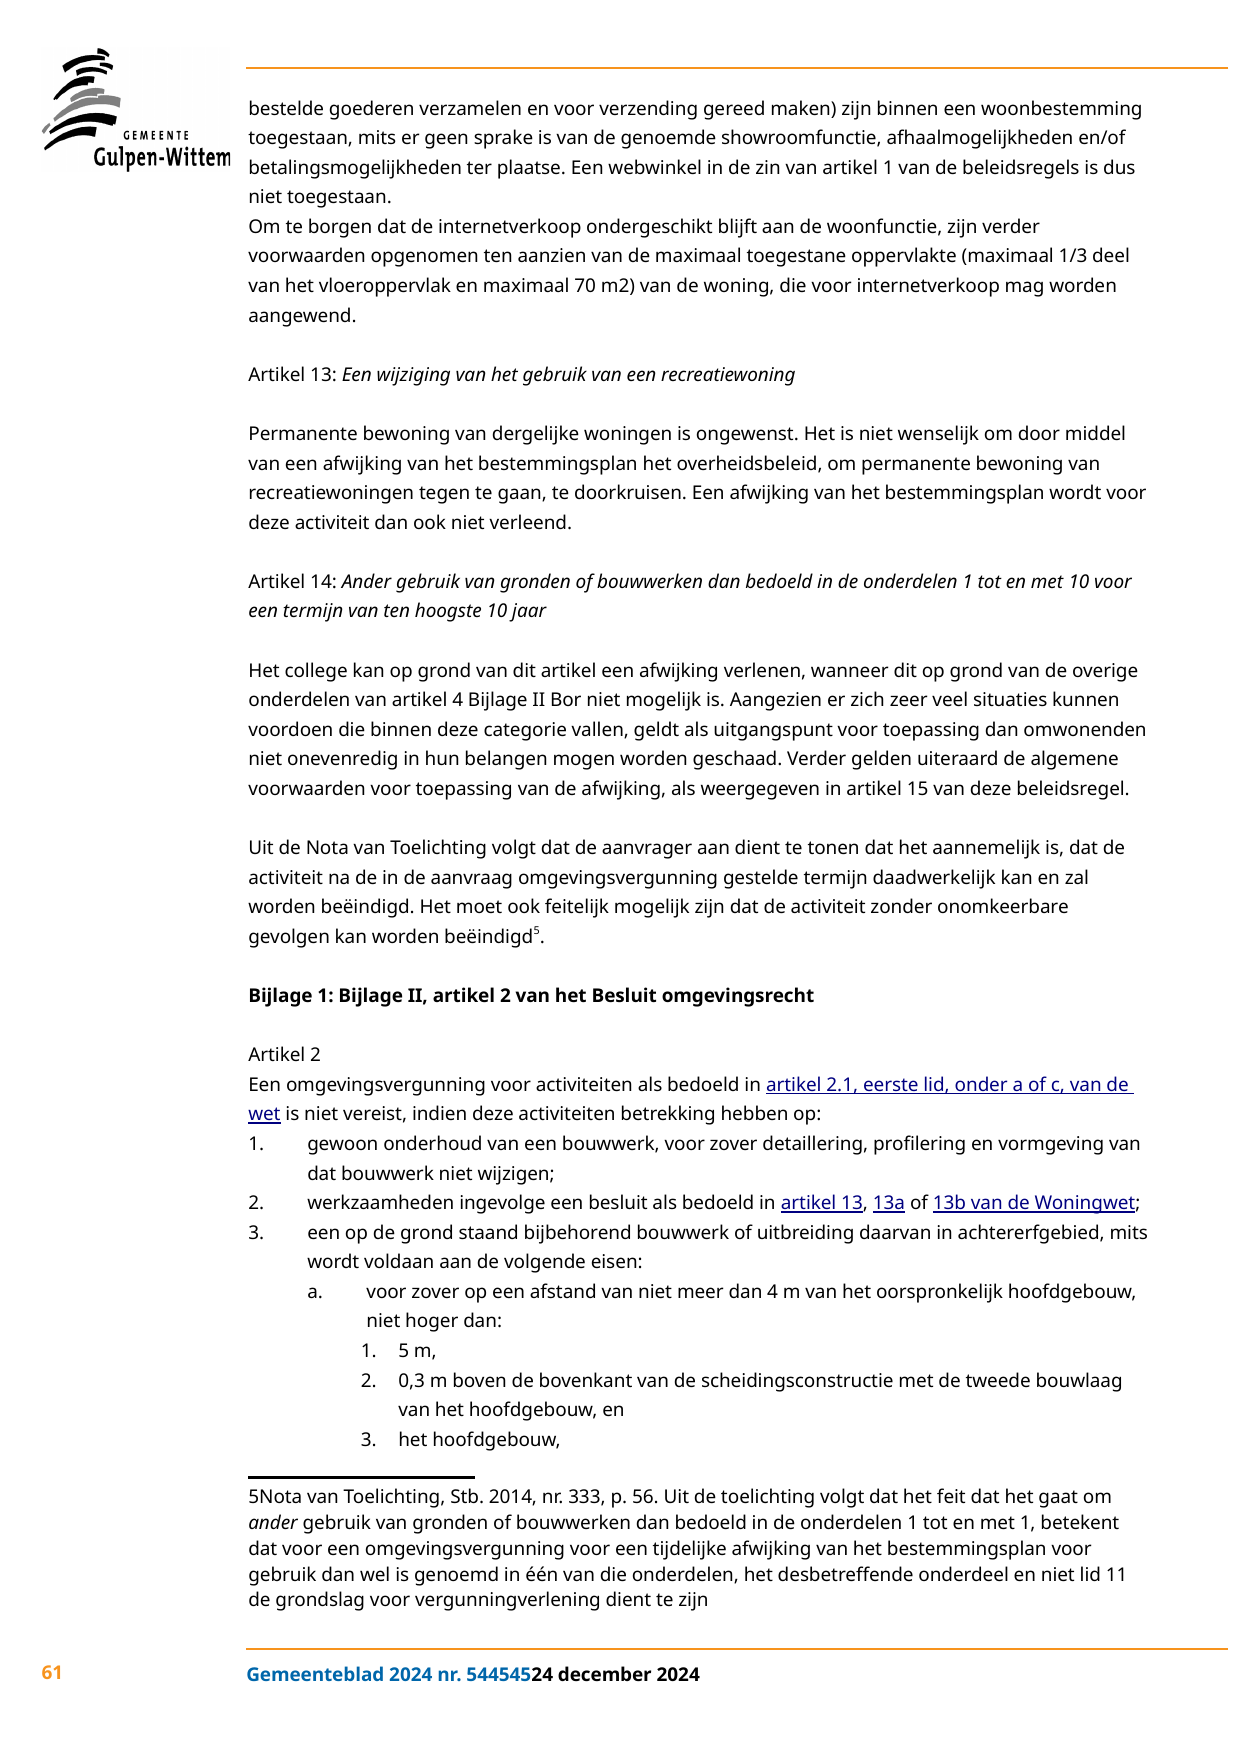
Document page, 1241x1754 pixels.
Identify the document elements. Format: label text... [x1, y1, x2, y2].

text Bijlage 1: Bijlage II, artikel 2 van het Besluit omgevingsrecht [248, 982, 1152, 1008]
text Het college kan op grond van dit artikel een afwijking verlenen, wanneer dit op grond van de overige onderdelen van artikel 4 Bijlage II Bor niet mogelijk is. Aangezien er zich zeer veel situaties kunnen voordoen die binnen deze categorie vallen, geldt als uitgangspunt voor toepassing dan omwonenden niet onevenredig in hun belangen mogen worden geschaad. Verder gelden uiteraard de algemene voorwaarden voor toepassing van de afwijking, als weergegeven in artikel 15 van deze beleidsregel. [248, 657, 1152, 801]
list het hoofdgebouw, [361, 1426, 1152, 1452]
text Artikel 14: Ander gebruik van gronden of bouwwerken dan bedoeld in de onderdelen 1 tot en met 10 voor een termijn van ten hoogste 10 jaar [248, 568, 1152, 623]
list gewoon onderhoud van een bouwwerk, voor zover detaillering, profilering en vormgeving van dat bouwwerk niet wijzigen; [248, 1130, 1152, 1186]
text Een omgevingsvergunning voor activiteiten als bedoeld in artikel 2.1, eerste lid, onder a of c, van de wet is niet vereist, indien deze activiteiten betrekking hebben op: [248, 1071, 1152, 1126]
list voor zover op een afstand van niet meer dan 4 m van het oorspronkelijk hoofdgebouw, niet hoger dan: [307, 1278, 1152, 1333]
list 5 m, [361, 1337, 1152, 1363]
list een op de grond staand bijbehorend bouwwerk of uitbreiding daarvan in achtererfgebied, mits wordt voldaan aan de volgende eisen: [248, 1219, 1152, 1274]
text Artikel 2 [248, 1041, 1152, 1067]
text Nota van Toelichting, Stb. 2014, nr. 333, p. 56. Uit de toelichting volgt dat het feit dat het gaat om ander gebruik van gronden of bouwwerken dan bedoeld in de onderdelen 1 tot en met 1, betekent dat voor een omgevingsvergunning voor een tijdelijke afwijking van het bestemmingsplan voor gebruik dan wel is genoemd in één van die onderdelen, het desbetreffende onderdeel en niet lid 11 de grondslag voor vergunningverlening dient te zijn [248, 1483, 1152, 1612]
text Permanente bewoning van dergelijke woningen is ongewenst. Het is niet wenselijk om door middel van een afwijking van het bestemmingsplan het overheidsbeleid, om permanente bewoning van recreatiewoningen tegen te gaan, te doorkruisen. Een afwijking van het bestemmingsplan wordt voor deze activiteit dan ook niet verleend. [248, 420, 1152, 535]
picture [41, 47, 231, 172]
text Uit de Nota van Toelichting volgt dat de aanvrager aan dient te tonen dat het aannemelijk is, dat de activiteit na de in de aanvraag omgevingsvergunning gestelde termijn daadwerkelijk kan en zal worden beëindigd. Het moet ook feitelijk mogelijk zijn dat de activiteit zonder onomkeerbare gevolgen kan worden beëindigd. [248, 834, 1152, 949]
text Artikel 13: Een wijziging van het gebruik van een recreatiewoning [248, 361, 1152, 387]
text bestelde goederen verzamelen en voor verzending gereed maken) zijn binnen een woonbestemming toegestaan, mits er geen sprake is van de genoemde showroomfunctie, afhaalmogelijkheden en/of betalingsmogelijkheden ter plaatse. Een webwinkel in de zin van artikel 1 van de beleidsregels is dus niet toegestaan. [248, 95, 1152, 209]
list 0,3 m boven de bovenkant van de scheidingsconstructie met de tweede bouwlaag van het hoofdgebouw, en [361, 1367, 1152, 1422]
list werkzaamheden ingevolge een besluit als bedoeld in artikel 13, 13a of 13b van de Woningwet; [248, 1189, 1152, 1215]
text Om te borgen dat de internetverkoop ondergeschikt blijft aan de woonfunctie, zijn verder voorwaarden opgenomen ten aanzien van de maximaal toegestane oppervlakte (maximaal 1/3 deel van het vloeroppervlak en maximaal 70 m2) van de woning, die voor internetverkoop mag worden aangewend. [248, 213, 1152, 328]
